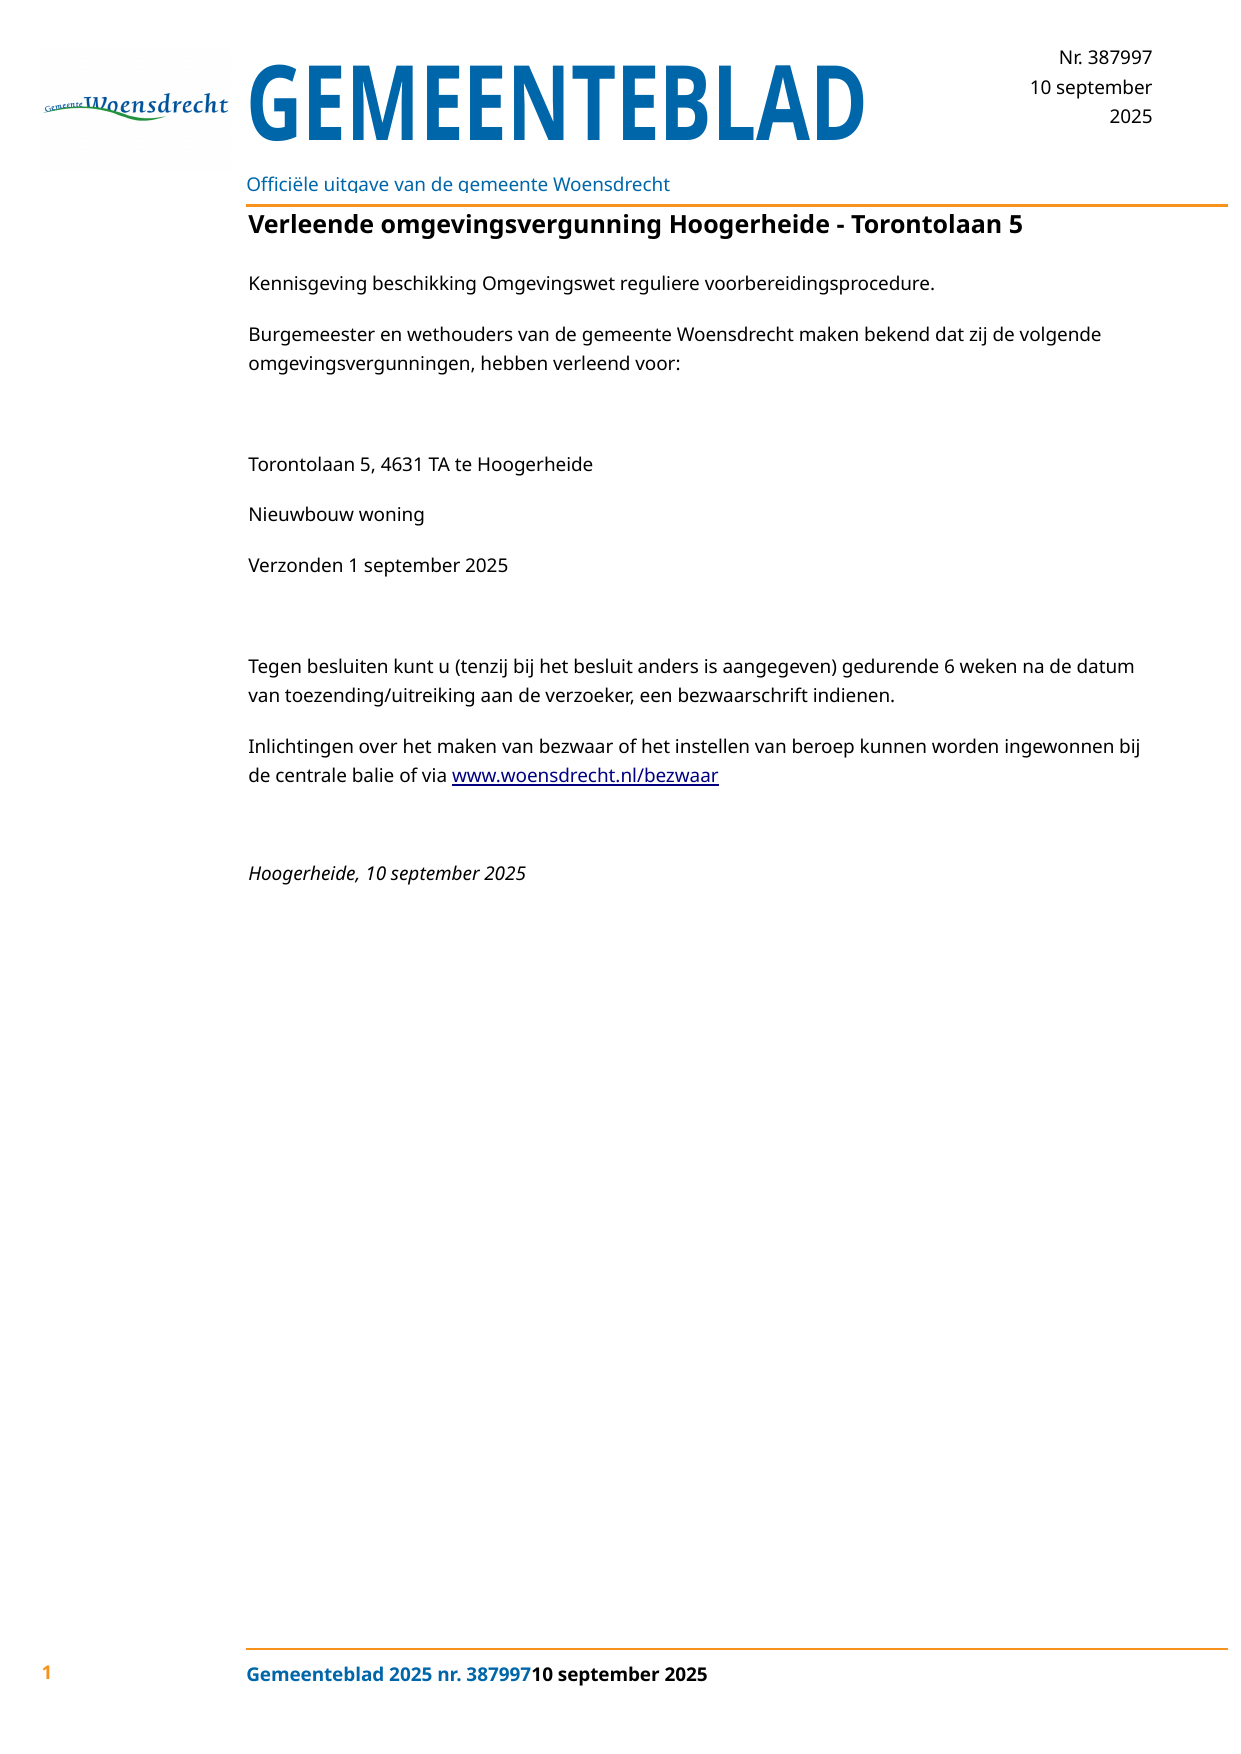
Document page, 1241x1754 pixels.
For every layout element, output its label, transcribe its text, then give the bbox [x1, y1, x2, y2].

picture [41, 47, 231, 172]
text Inlichtingen over het maken van bezwaar of het instellen van beroep kunnen worden ingewonnen bij de centrale balie of via www.woensdrecht.nl/bezwaar [248, 733, 1152, 788]
text Tegen besluiten kunt u (tenzij bij het besluit anders is aangegeven) gedurende 6 weken na de datum van toezending/uitreiking aan de verzoeker, een bezwaarschrift indienen. [248, 653, 1152, 708]
text Verleende omgevingsvergunning Hoogerheide - Torontolaan 5 [248, 207, 1152, 241]
text Hoogerheide, 10 september 2025 [248, 861, 1152, 886]
text Kennisgeving beschikking Omgevingswet reguliere voorbereidingsprocedure. [248, 270, 1152, 296]
text Nieuwbouw woning [248, 502, 1152, 527]
text Burgemeester en wethouders van de gemeente Woensdrecht maken bekend dat zij de volgende omgevingsvergunningen, hebben verleend voor: [248, 321, 1152, 376]
text Verzonden 1 september 2025 [248, 552, 1152, 578]
text Torontolaan 5, 4631 TA te Hoogerheide [248, 451, 1152, 477]
